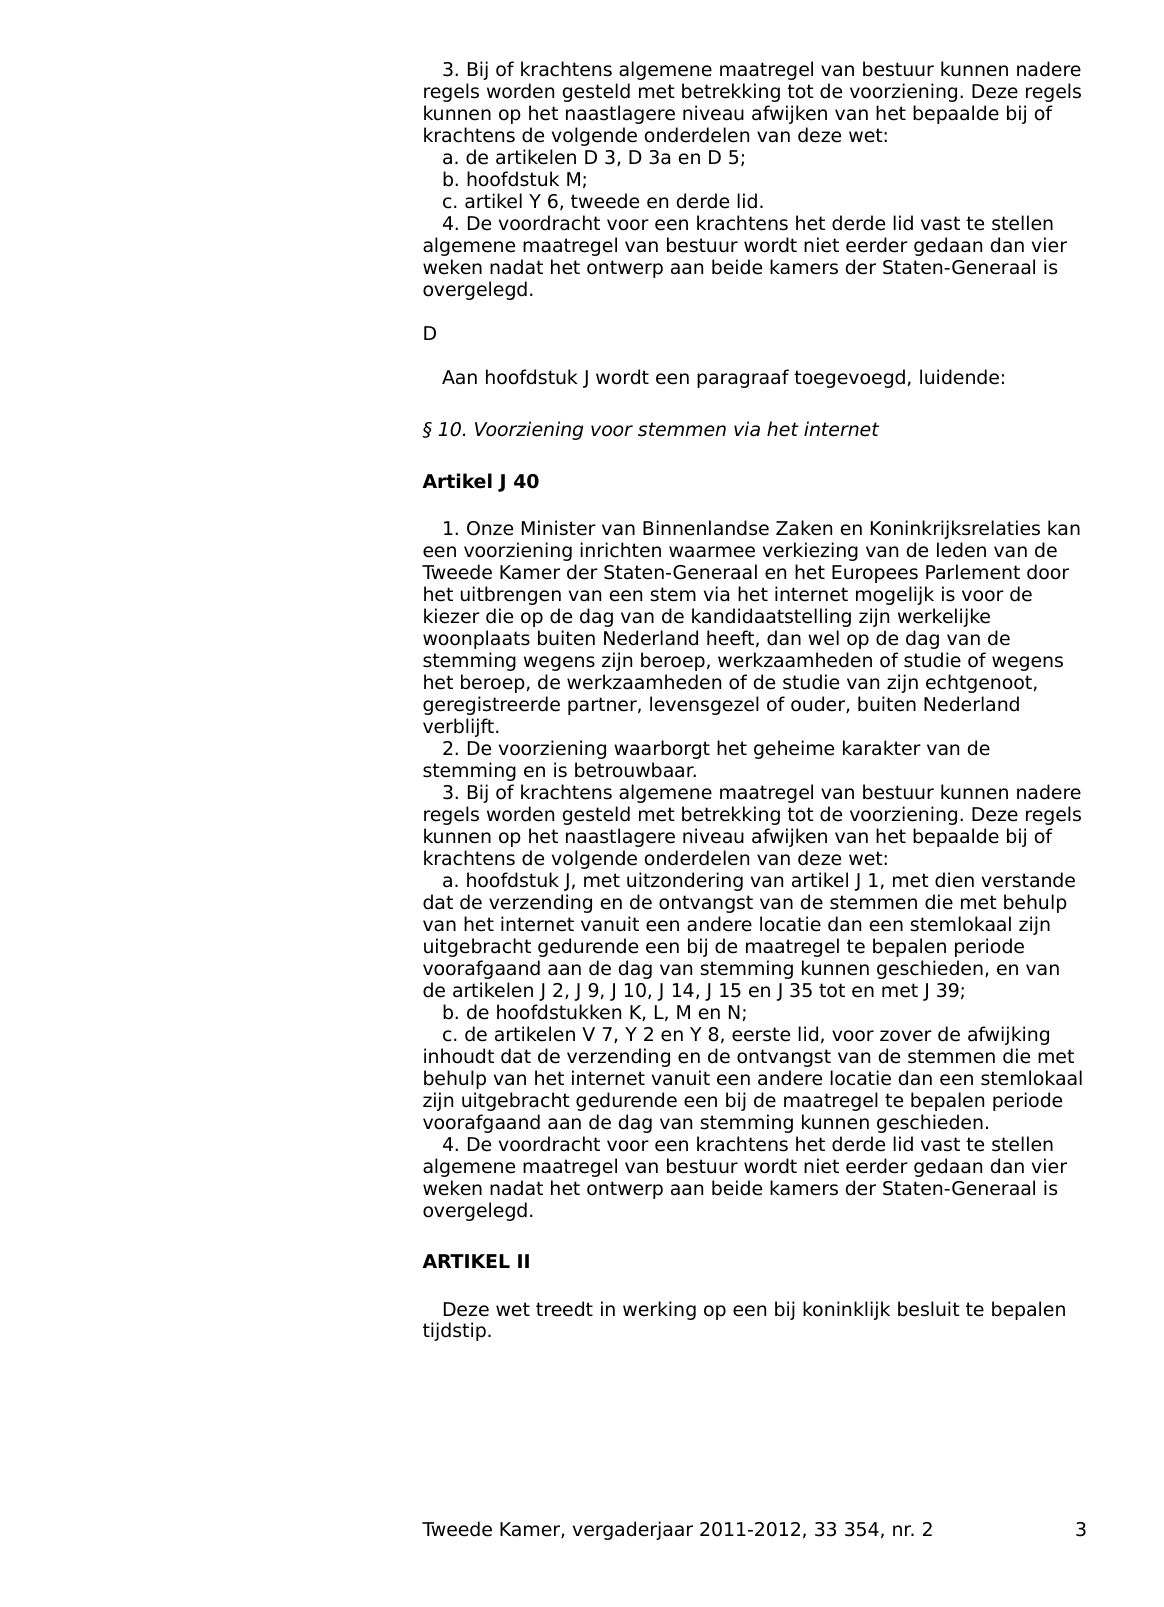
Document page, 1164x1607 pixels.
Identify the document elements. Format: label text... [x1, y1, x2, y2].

text D [422, 323, 1087, 345]
text b. hoofdstuk M; [422, 169, 1087, 191]
text c. artikel Y 6, tweede en derde lid. [422, 191, 1087, 213]
text 3. Bij of krachtens algemene maatregel van bestuur kunnen nadere regels worden gesteld met betrekking tot de voorziening. Deze regels kunnen op het naastlagere niveau afwijken van het bepaalde bij of krachtens de volgende onderdelen van deze wet: [422, 59, 1087, 147]
text Deze wet treedt in werking op een bij koninklijk besluit te bepalen tijdstip. [422, 1298, 1087, 1342]
text 4. De voordracht voor een krachtens het derde lid vast te stellen algemene maatregel van bestuur wordt niet eerder gedaan dan vier weken nadat het ontwerp aan beide kamers der Staten-Generaal is overgelegd. [422, 1133, 1087, 1221]
text Aan hoofdstuk J wordt een paragraaf toegevoegd, luidende: [422, 367, 1087, 389]
text 1. Onze Minister van Binnenlandse Zaken en Koninkrijksrelaties kan een voorziening inrichten waarmee verkiezing van de leden van de Tweede Kamer der Staten-Generaal en het Europees Parlement door het uitbrengen van een stem via het internet mogelijk is voor de kiezer die op de dag van de kandidaatstelling zijn werkelijke woonplaats buiten Nederland heeft, dan wel op de dag van de stemming wegens zijn beroep, werkzaamheden of studie of wegens het beroep, de werkzaamheden of de studie van zijn echtgenoot, geregistreerde partner, levensgezel of ouder, buiten Nederland verblijft. [422, 518, 1087, 738]
text b. de hoofdstukken K, L, M en N; [422, 1002, 1087, 1024]
text a. hoofdstuk J, met uitzondering van artikel J 1, met dien verstande dat de verzending en de ontvangst van de stemmen die met behulp van het internet vanuit een andere locatie dan een stemlokaal zijn uitgebracht gedurende een bij de maatregel te bepalen periode voorafgaand aan de dag van stemming kunnen geschieden, en van de artikelen J 2, J 9, J 10, J 14, J 15 en J 35 tot en met J 39; [422, 870, 1087, 1002]
text 2. De voorziening waarborgt het geheime karakter van de stemming en is betrouwbaar. [422, 738, 1087, 782]
text 4. De voordracht voor een krachtens het derde lid vast te stellen algemene maatregel van bestuur wordt niet eerder gedaan dan vier weken nadat het ontwerp aan beide kamers der Staten-Generaal is overgelegd. [422, 213, 1087, 301]
subtitle ARTIKEL II [422, 1251, 1087, 1273]
text a. de artikelen D 3, D 3a en D 5; [422, 147, 1087, 169]
subtitle § 10. Voorziening voor stemmen via het internet [422, 419, 1087, 441]
text 3. Bij of krachtens algemene maatregel van bestuur kunnen nadere regels worden gesteld met betrekking tot de voorziening. Deze regels kunnen op het naastlagere niveau afwijken van het bepaalde bij of krachtens de volgende onderdelen van deze wet: [422, 782, 1087, 870]
subtitle Artikel J 40 [422, 471, 1087, 493]
text c. de artikelen V 7, Y 2 en Y 8, eerste lid, voor zover de afwijking inhoudt dat de verzending en de ontvangst van de stemmen die met behulp van het internet vanuit een andere locatie dan een stemlokaal zijn uitgebracht gedurende een bij de maatregel te bepalen periode voorafgaand aan de dag van stemming kunnen geschieden. [422, 1024, 1087, 1133]
